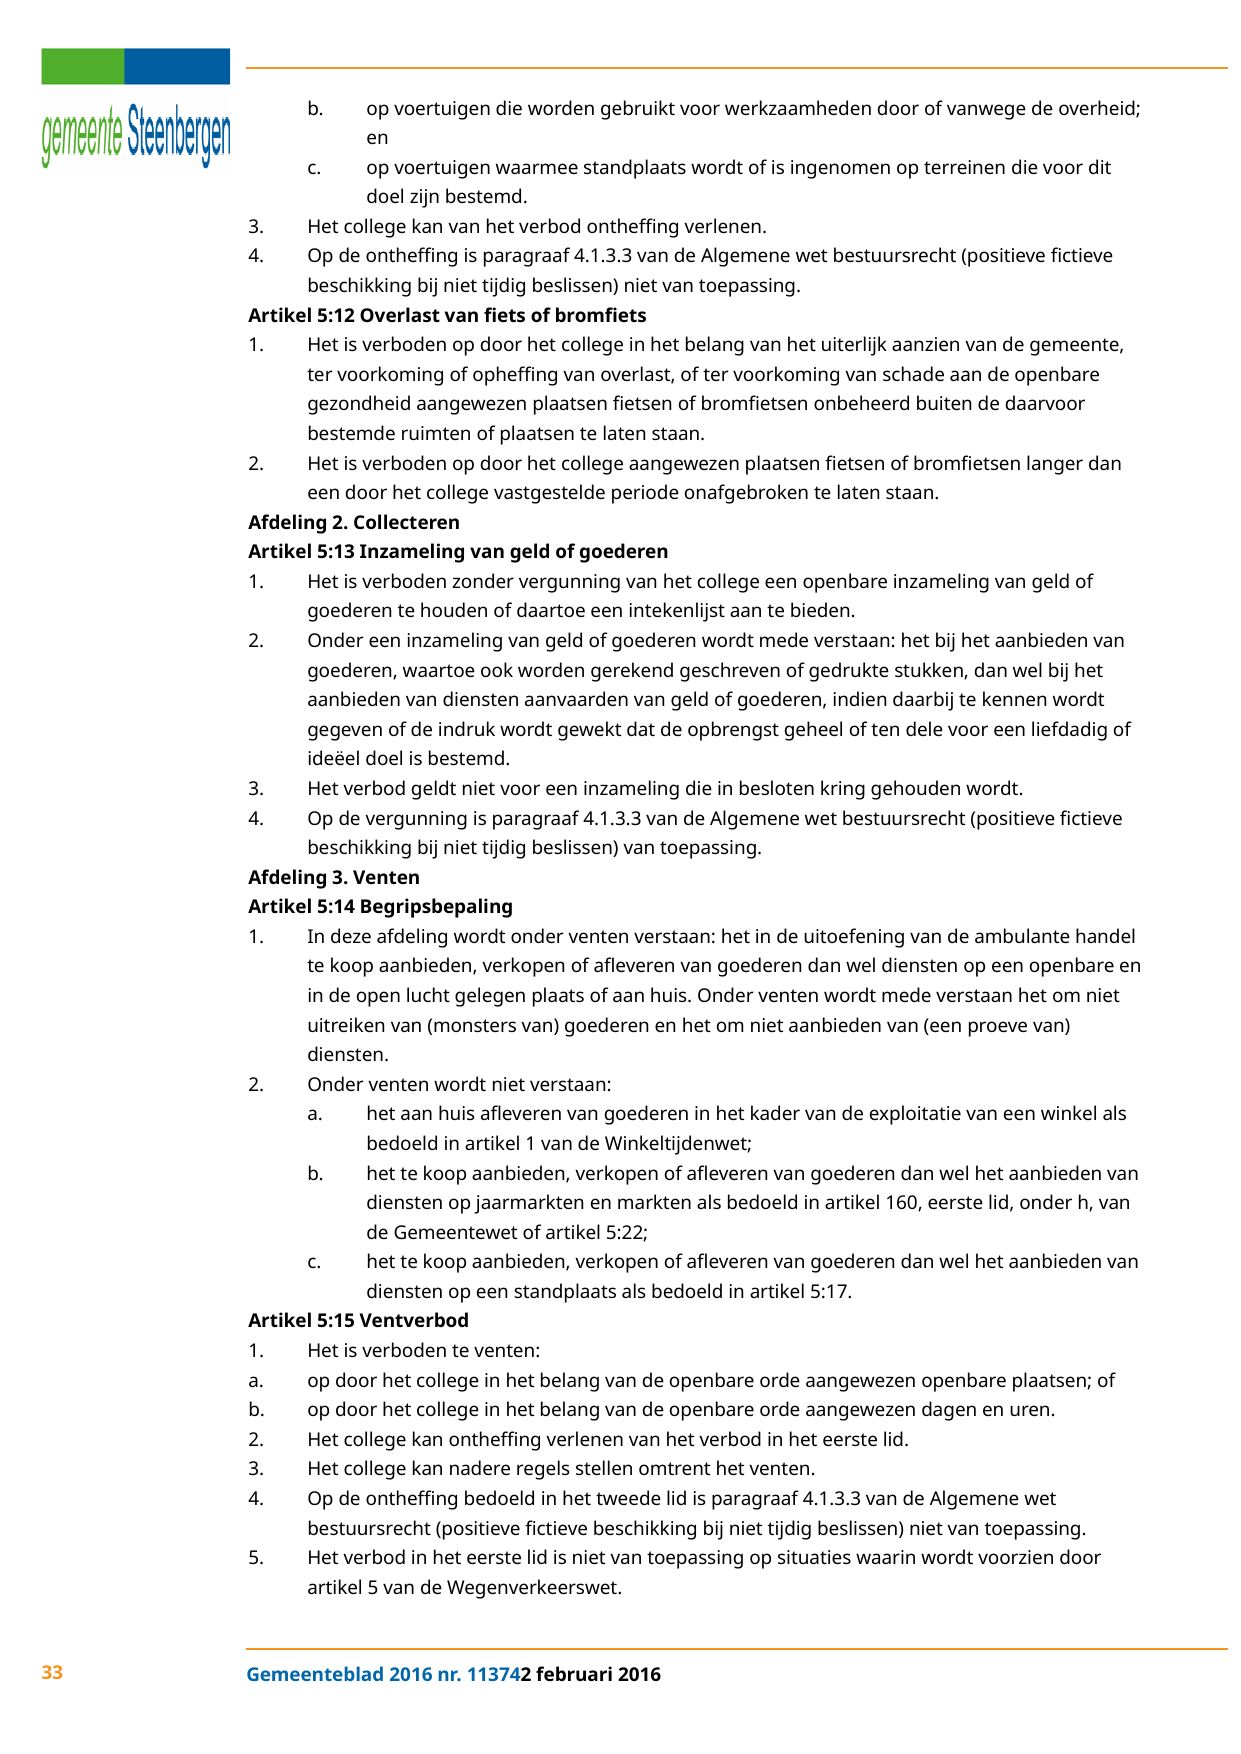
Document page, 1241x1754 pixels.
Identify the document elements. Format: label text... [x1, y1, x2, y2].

list Het is verboden te venten: [248, 1337, 1152, 1363]
list op door het college in het belang van de openbare orde aangewezen dagen en uren. [248, 1396, 1152, 1422]
list Op de vergunning is paragraaf 4.1.3.3 van de Algemene wet bestuursrecht (positieve fictieve beschikking bij niet tijdig beslissen) van toepassing. [248, 805, 1152, 860]
list Op de ontheffing is paragraaf 4.1.3.3 van de Algemene wet bestuursrecht (positieve fictieve beschikking bij niet tijdig beslissen) niet van toepassing. [248, 243, 1152, 298]
list op voertuigen die worden gebruikt voor werkzaamheden door of vanwege de overheid; en [307, 95, 1152, 150]
picture [41, 47, 231, 172]
list op door het college in het belang van de openbare orde aangewezen openbare plaatsen; of [248, 1367, 1152, 1393]
list Het is verboden op door het college in het belang van het uiterlijk aanzien van de gemeente, ter voorkoming of opheffing van overlast, of ter voorkoming van schade aan de openbare gezondheid aangewezen plaatsen fietsen of bromfietsen onbeheerd buiten de daarvoor bestemde ruimten of plaatsen te laten staan. [248, 331, 1152, 446]
text Artikel 5:12 Overlast van fiets of bromfiets [248, 302, 1152, 328]
list In deze afdeling wordt onder venten verstaan: het in de uitoefening van de ambulante handel te koop aanbieden, verkopen of afleveren van goederen dan wel diensten op een openbare en in de open lucht gelegen plaats of aan huis. Onder venten wordt mede verstaan het om niet uitreiken van (monsters van) goederen en het om niet aanbieden van (een proeve van) diensten. [248, 923, 1152, 1067]
list Het verbod in het eerste lid is niet van toepassing op situaties waarin wordt voorzien door artikel 5 van de Wegenverkeerswet. [248, 1544, 1152, 1600]
list het te koop aanbieden, verkopen of afleveren van goederen dan wel het aanbieden van diensten op jaarmarkten en markten als bedoeld in artikel 160, eerste lid, onder h, van de Gemeentewet of artikel 5:22; [307, 1160, 1152, 1245]
list Het college kan van het verbod ontheffing verlenen. [248, 213, 1152, 239]
list Het is verboden zonder vergunning van het college een openbare inzameling van geld of goederen te houden of daartoe een intekenlijst aan te bieden. [248, 568, 1152, 623]
list Het college kan ontheffing verlenen van het verbod in het eerste lid. [248, 1426, 1152, 1452]
list Onder venten wordt niet verstaan: [248, 1071, 1152, 1097]
text Afdeling 2. Collecteren [248, 509, 1152, 535]
text Artikel 5:14 Begripsbepaling [248, 893, 1152, 919]
list Onder een inzameling van geld of goederen wordt mede verstaan: het bij het aanbieden van goederen, waartoe ook worden gerekend geschreven of gedrukte stukken, dan wel bij het aanbieden van diensten aanvaarden van geld of goederen, indien daarbij te kennen wordt gegeven of de indruk wordt gewekt dat de opbrengst geheel of ten dele voor een liefdadig of ideëel doel is bestemd. [248, 627, 1152, 771]
list het aan huis afleveren van goederen in het kader van de exploitatie van een winkel als bedoeld in artikel 1 van de Winkeltijdenwet; [307, 1101, 1152, 1156]
list Het college kan nadere regels stellen omtrent het venten. [248, 1456, 1152, 1481]
list Het verbod geldt niet voor een inzameling die in besloten kring gehouden wordt. [248, 775, 1152, 801]
list het te koop aanbieden, verkopen of afleveren van goederen dan wel het aanbieden van diensten op een standplaats als bedoeld in artikel 5:17. [307, 1248, 1152, 1304]
list Op de ontheffing bedoeld in het tweede lid is paragraaf 4.1.3.3 van de Algemene wet bestuursrecht (positieve fictieve beschikking bij niet tijdig beslissen) niet van toepassing. [248, 1485, 1152, 1541]
list op voertuigen waarmee standplaats wordt of is ingenomen op terreinen die voor dit doel zijn bestemd. [307, 154, 1152, 209]
text Artikel 5:15 Ventverbod [248, 1308, 1152, 1333]
list Het is verboden op door het college aangewezen plaatsen fietsen of bromfietsen langer dan een door het college vastgestelde periode onafgebroken te laten staan. [248, 450, 1152, 505]
text Afdeling 3. Venten [248, 864, 1152, 890]
text Artikel 5:13 Inzameling van geld of goederen [248, 538, 1152, 564]
